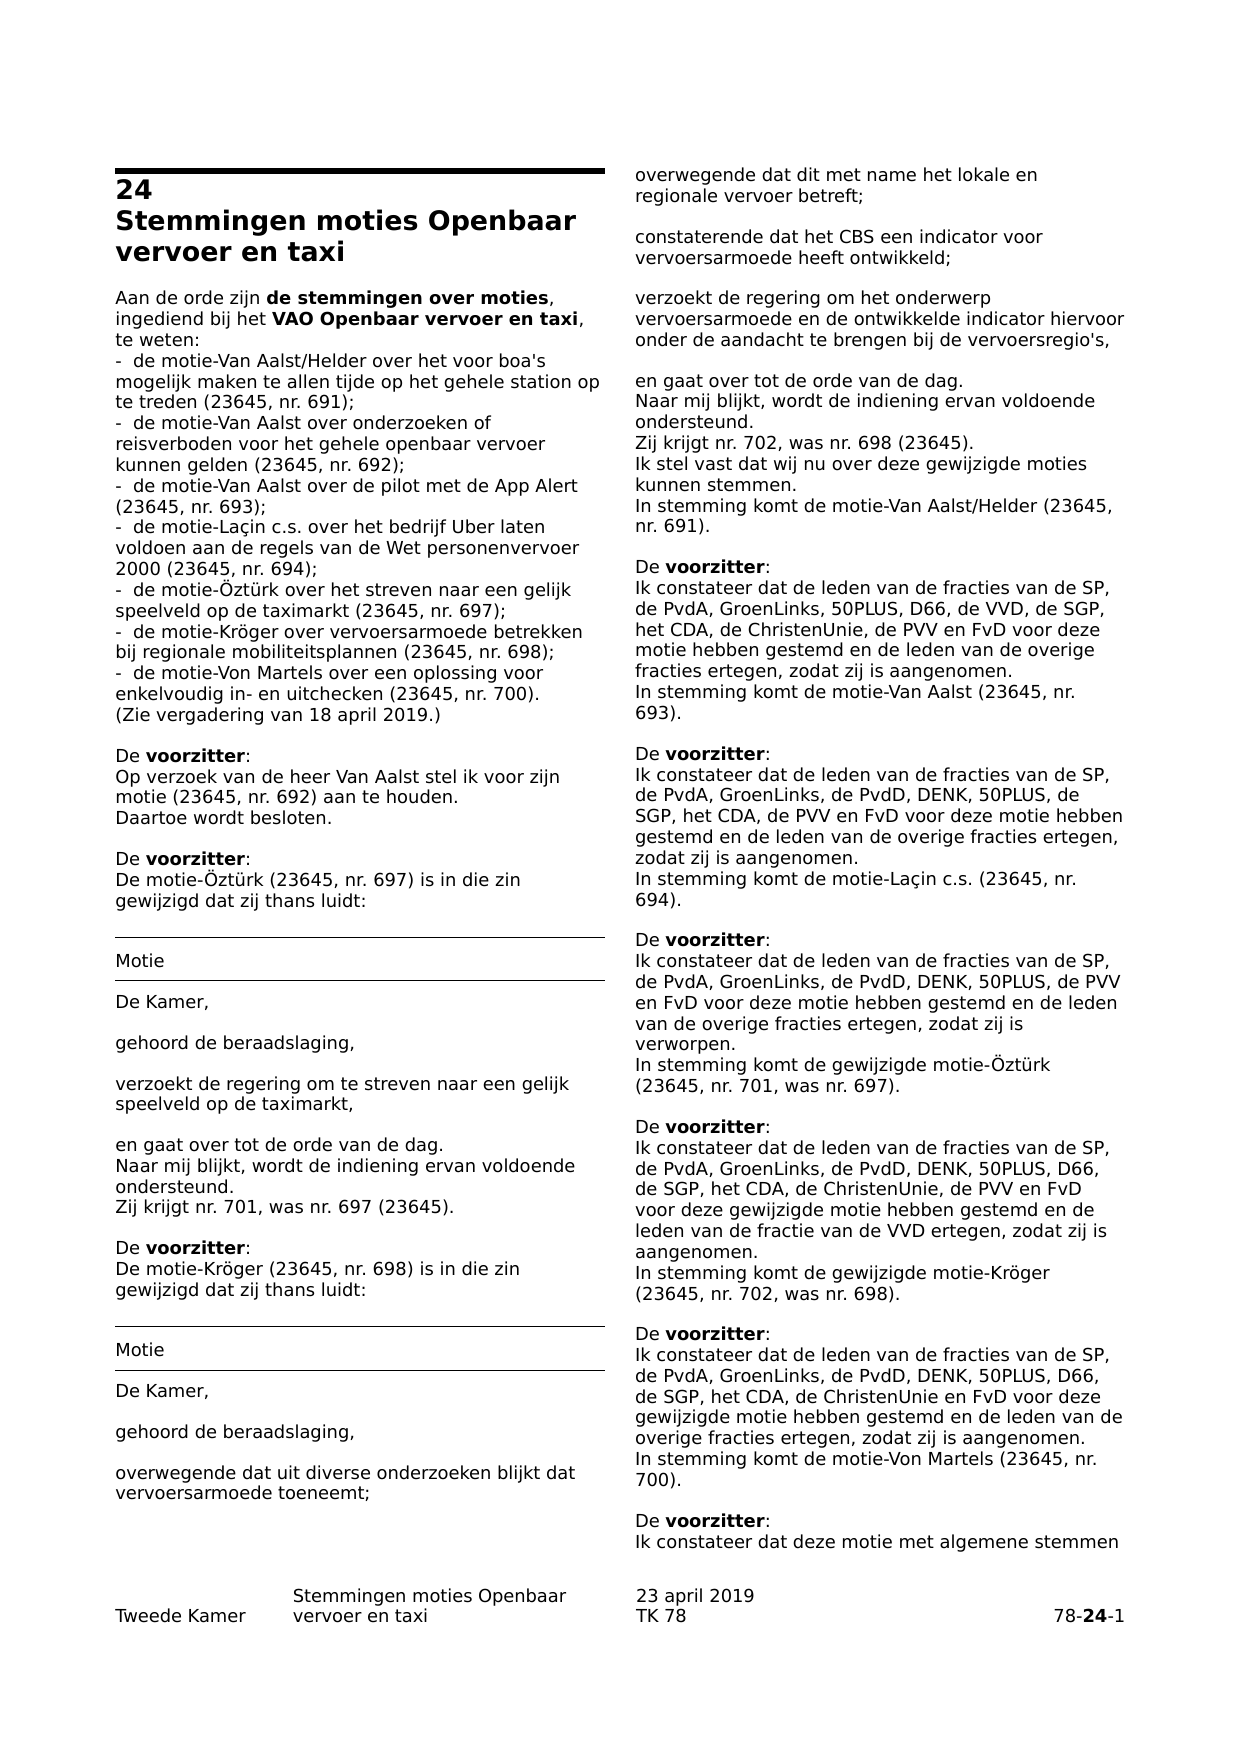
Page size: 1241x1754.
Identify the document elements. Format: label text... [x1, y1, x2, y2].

text De Kamer, [115, 1381, 605, 1402]
text In stemming komt de gewijzigde motie-Öztürk (23645, nr. 701, was nr. 697). [635, 1055, 1125, 1097]
list de motie-Laçin c.s. over het bedrijf Uber laten voldoen aan de regels van de Wet personenvervoer 2000 (23645, nr. 694); [115, 517, 605, 580]
text Daartoe wordt besloten. [115, 808, 605, 829]
text De voorzitter: [635, 557, 1125, 578]
text gehoord de beraadslaging, [115, 1422, 605, 1442]
text en gaat over tot de orde van de dag. [635, 370, 1125, 391]
text In stemming komt de gewijzigde motie-Kröger (23645, nr. 702, was nr. 698). [635, 1262, 1125, 1304]
text overwegende dat dit met name het lokale en regionale vervoer betreft; [635, 165, 1125, 207]
list de motie-Öztürk over het streven naar een gelijk speelveld op de taximarkt (23645, nr. 697); [115, 580, 605, 621]
text verzoekt de regering om te streven naar een gelijk speelveld op de taximarkt, [115, 1073, 605, 1115]
text te weten: [115, 330, 605, 351]
text De motie-Öztürk (23645, nr. 697) is in die zin gewijzigd dat zij thans luidt: [115, 869, 605, 911]
list de motie-Von Martels over een oplossing voor enkelvoudig in- en uitchecken (23645, nr. 700). [115, 663, 605, 705]
text (Zie vergadering van 18 april 2019.) [115, 705, 605, 726]
text De voorzitter: [115, 1238, 605, 1259]
list de motie-Kröger over vervoersarmoede betrekken bij regionale mobiliteitsplannen (23645, nr. 698); [115, 621, 605, 663]
text Zij krijgt nr. 702, was nr. 698 (23645). [635, 433, 1125, 454]
text Zij krijgt nr. 701, was nr. 697 (23645). [115, 1197, 605, 1218]
text Ik constateer dat de leden van de fracties van de SP, de PvdA, GroenLinks, de PvdD, DENK, 50PLUS, D66, de SGP, het CDA, de ChristenUnie, de PVV en FvD voor deze gewijzigde motie hebben gestemd en de leden van de fractie van de VVD ertegen, zodat zij is aangenomen. [635, 1137, 1125, 1262]
text In stemming komt de motie-Van Aalst (23645, nr. 693). [635, 682, 1125, 723]
text Naar mij blijkt, wordt de indiening ervan voldoende ondersteund. [115, 1156, 605, 1197]
text De voorzitter: [635, 1511, 1125, 1531]
text In stemming komt de motie-Von Martels (23645, nr. 700). [635, 1449, 1125, 1491]
text verzoekt de regering om het onderwerp vervoersarmoede en de ontwikkelde indicator hiervoor onder de aandacht te brengen bij de vervoersregio's, [635, 288, 1125, 350]
title 24 Stemmingen moties Openbaar vervoer en taxi [115, 174, 605, 268]
text gehoord de beraadslaging, [115, 1033, 605, 1053]
text en gaat over tot de orde van de dag. [115, 1135, 605, 1156]
text Motie [115, 951, 605, 972]
text De Kamer, [115, 992, 605, 1013]
text De voorzitter: [115, 746, 605, 766]
list de motie-Van Aalst over de pilot met de App Alert (23645, nr. 693); [115, 476, 605, 517]
list de motie-Van Aalst/Helder over het voor boa's mogelijk maken te allen tijde op het gehele station op te treden (23645, nr. 691); [115, 351, 605, 413]
text De voorzitter: [635, 1324, 1125, 1345]
text constaterende dat het CBS een indicator voor vervoersarmoede heeft ontwikkeld; [635, 227, 1125, 268]
text Aan de orde zijn de stemmingen over moties, ingediend bij het VAO Openbaar vervoer en taxi, [115, 288, 605, 330]
text Ik constateer dat de leden van de fracties van de SP, de PvdA, GroenLinks, de PvdD, DENK, 50PLUS, de PVV en FvD voor deze motie hebben gestemd en de leden van de overige fracties ertegen, zodat zij is verworpen. [635, 951, 1125, 1055]
text Motie [115, 1340, 605, 1361]
text Ik constateer dat de leden van de fracties van de SP, de PvdA, GroenLinks, 50PLUS, D66, de VVD, de SGP, het CDA, de ChristenUnie, de PVV en FvD voor deze motie hebben gestemd en de leden van de overige fracties ertegen, zodat zij is aangenomen. [635, 578, 1125, 682]
text Ik stel vast dat wij nu over deze gewijzigde moties kunnen stemmen. [635, 454, 1125, 495]
text De voorzitter: [635, 743, 1125, 764]
text De voorzitter: [635, 1117, 1125, 1137]
text De voorzitter: [115, 849, 605, 869]
text In stemming komt de motie-Van Aalst/Helder (23645, nr. 691). [635, 495, 1125, 537]
text Op verzoek van de heer Van Aalst stel ik voor zijn motie (23645, nr. 692) aan te houden. [115, 766, 605, 808]
text In stemming komt de motie-Laçin c.s. (23645, nr. 694). [635, 868, 1125, 910]
text overwegende dat uit diverse onderzoeken blijkt dat vervoersarmoede toeneemt; [115, 1462, 605, 1504]
text De voorzitter: [635, 930, 1125, 951]
text De motie-Kröger (23645, nr. 698) is in die zin gewijzigd dat zij thans luidt: [115, 1259, 605, 1300]
text Ik constateer dat deze motie met algemene stemmen [635, 1531, 1125, 1552]
text Ik constateer dat de leden van de fracties van de SP, de PvdA, GroenLinks, de PvdD, DENK, 50PLUS, de SGP, het CDA, de PVV en FvD voor deze motie hebben gestemd en de leden van de overige fracties ertegen, zodat zij is aangenomen. [635, 764, 1125, 868]
list de motie-Van Aalst over onderzoeken of reisverboden voor het gehele openbaar vervoer kunnen gelden (23645, nr. 692); [115, 413, 605, 476]
text Ik constateer dat de leden van de fracties van de SP, de PvdA, GroenLinks, de PvdD, DENK, 50PLUS, D66, de SGP, het CDA, de ChristenUnie en FvD voor deze gewijzigde motie hebben gestemd en de leden van de overige fracties ertegen, zodat zij is aangenomen. [635, 1345, 1125, 1449]
text Naar mij blijkt, wordt de indiening ervan voldoende ondersteund. [635, 391, 1125, 433]
